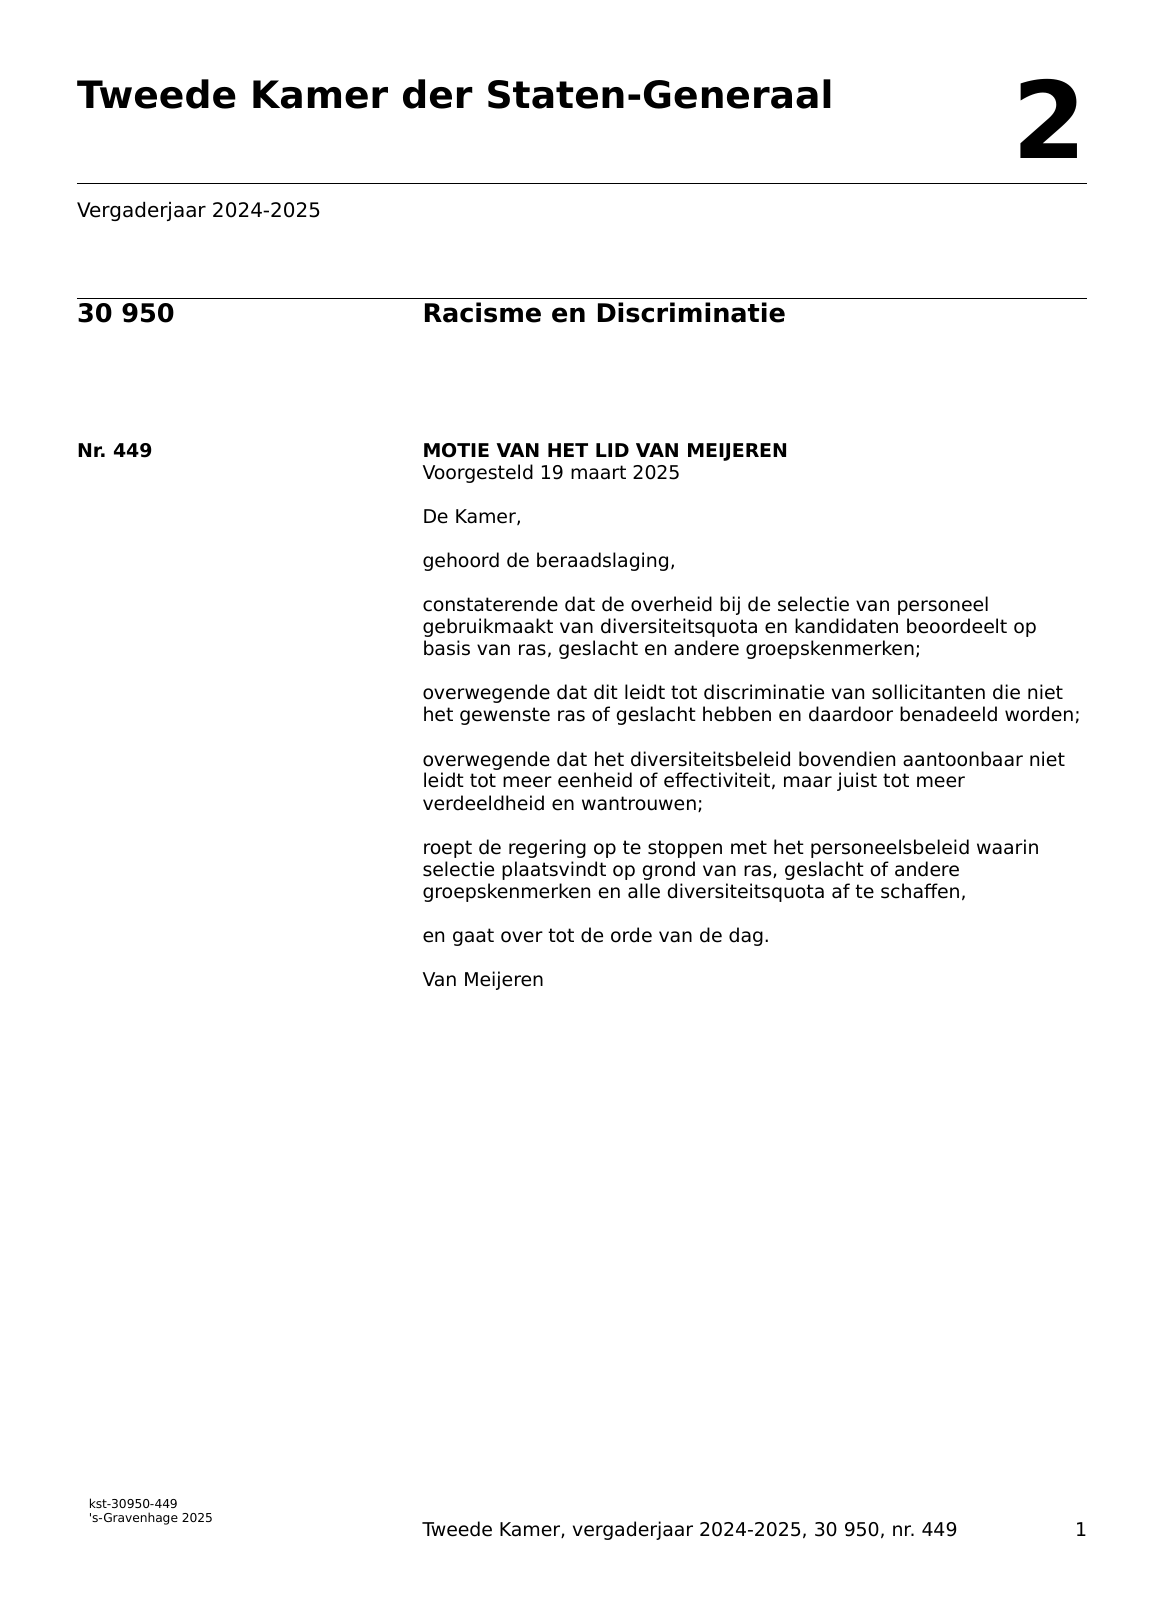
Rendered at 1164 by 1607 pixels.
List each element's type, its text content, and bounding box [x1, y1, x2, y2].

text en gaat over tot de orde van de dag. [422, 925, 1087, 947]
text overwegende dat het diversiteitsbeleid bovendien aantoonbaar niet leidt tot meer eenheid of effectiviteit, maar juist tot meer verdeeldheid en wantrouwen; [422, 748, 1087, 814]
subtitle Nr. 449 MOTIE VAN HET LID VAN MEIJEREN [77, 440, 1087, 462]
text 's-Gravenhage 2025 [88, 1511, 323, 1525]
text overwegende dat dit leidt tot discriminatie van sollicitanten die niet het gewenste ras of geslacht hebben en daardoor benadeeld worden; [422, 682, 1087, 726]
text De Kamer, [422, 506, 1087, 528]
text kst-30950-449 [88, 1497, 323, 1511]
subtitle 30 950 Racisme en Discriminatie [77, 299, 1087, 329]
text roept de regering op te stoppen met het personeelsbeleid waarin selectie plaatsvindt op grond van ras, geslacht of andere groepskenmerken en alle diversiteitsquota af te schaffen, [422, 837, 1087, 902]
table_header 2 [886, 59, 1087, 183]
table_cell Vergaderjaar 2024-2025 [77, 184, 1087, 298]
table_header Tweede Kamer der Staten-Generaal [77, 59, 886, 183]
text gehoord de beraadslaging, [422, 550, 1087, 572]
text Van Meijeren [422, 969, 1087, 991]
text constaterende dat de overheid bij de selectie van personeel gebruikmaakt van diversiteitsquota en kandidaten beoordeelt op basis van ras, geslacht en andere groepskenmerken; [422, 594, 1087, 660]
text Voorgesteld 19 maart 2025 [422, 462, 1087, 484]
